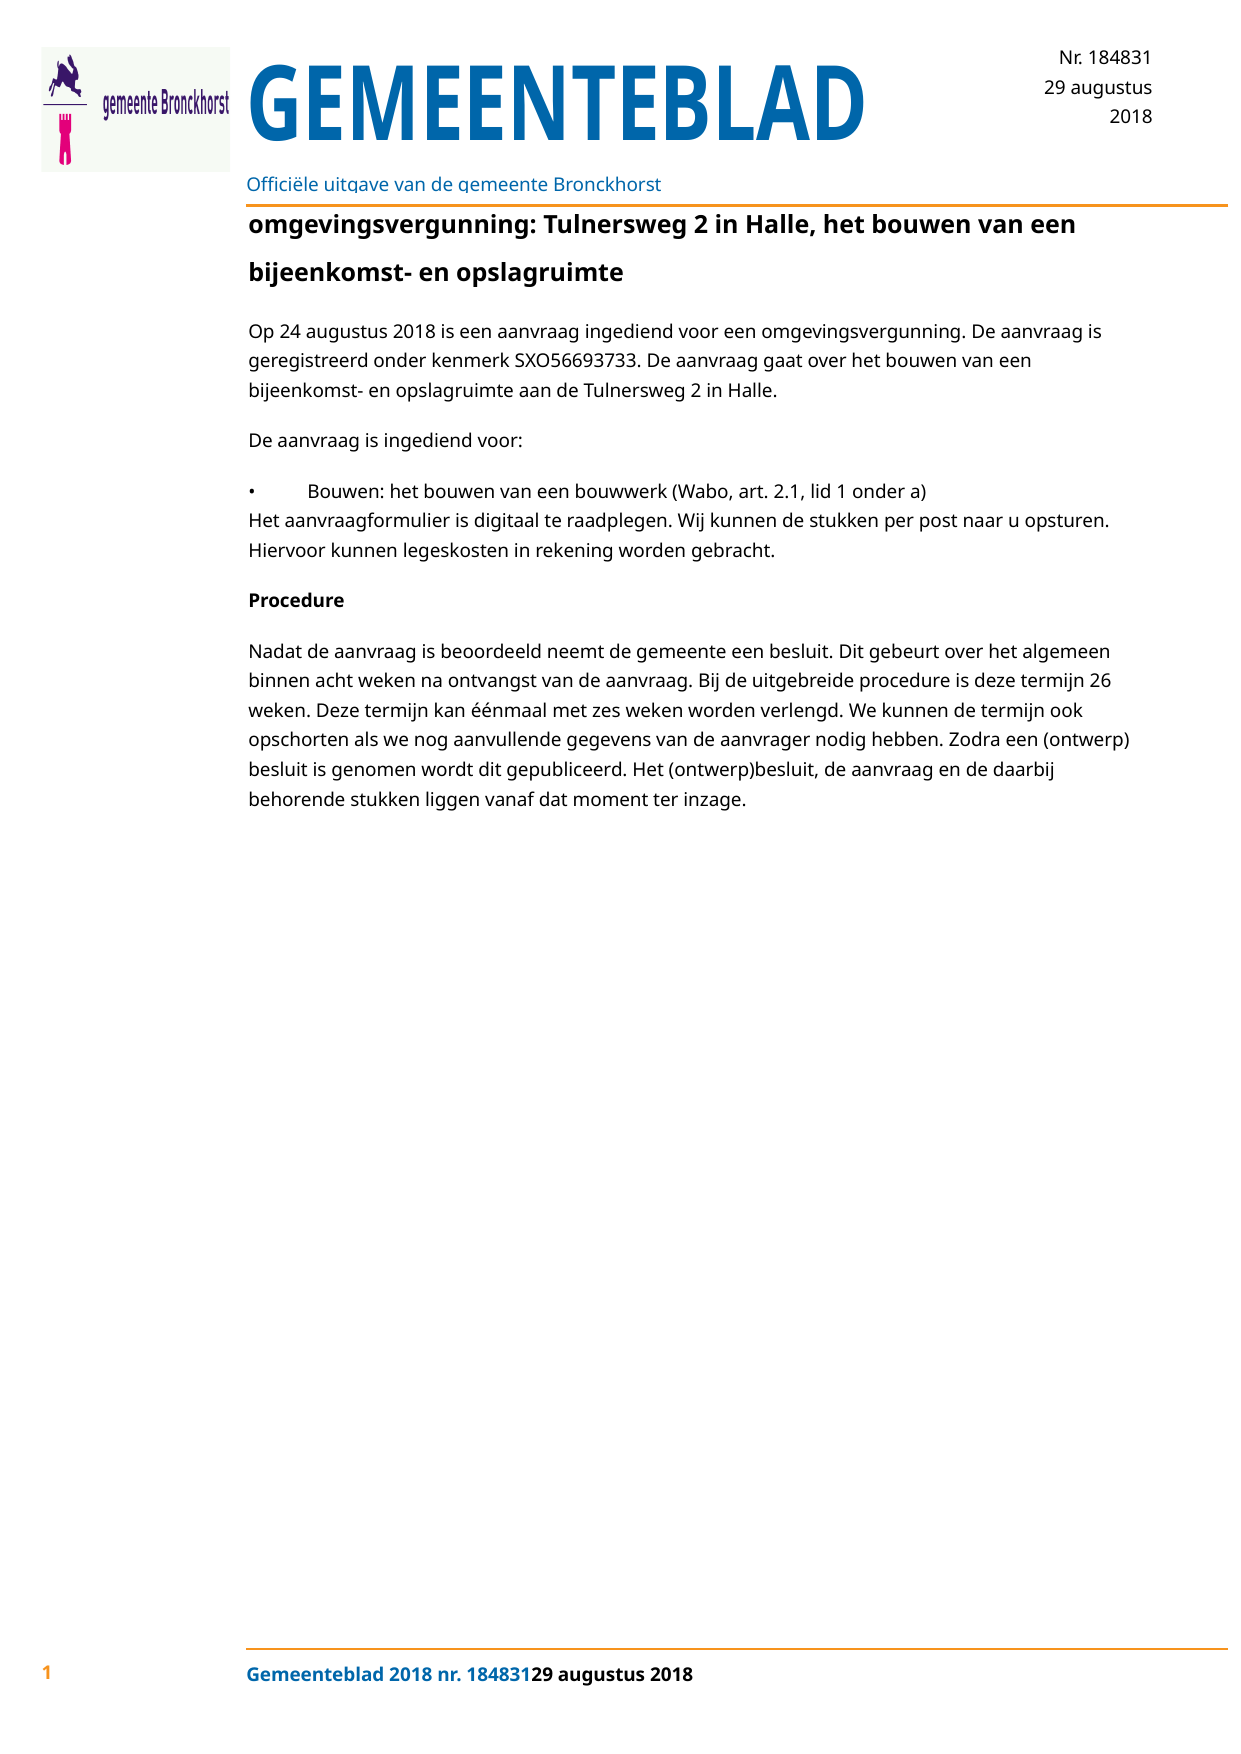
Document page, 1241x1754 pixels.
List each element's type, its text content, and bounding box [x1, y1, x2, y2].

text Het aanvraagformulier is digitaal te raadplegen. Wij kunnen de stukken per post naar u opsturen. Hiervoor kunnen legeskosten in rekening worden gebracht. [248, 507, 1152, 563]
picture [41, 47, 231, 172]
text Op 24 augustus 2018 is een aanvraag ingediend voor een omgevingsvergunning. De aanvraag is geregistreerd onder kenmerk SXO56693733. De aanvraag gaat over het bouwen van een bijeenkomst- en opslagruimte aan de Tulnersweg 2 in Halle. [248, 318, 1152, 403]
text De aanvraag is ingediend voor: [248, 427, 1152, 453]
text omgevingsvergunning: Tulnersweg 2 in Halle, het bouwen van een bijeenkomst- en opslagruimte [248, 207, 1152, 288]
text Nadat de aanvraag is beoordeeld neemt de gemeente een besluit. Dit gebeurt over het algemeen binnen acht weken na ontvangst van de aanvraag. Bij de uitgebreide procedure is deze termijn 26 weken. Deze termijn kan éénmaal met zes weken worden verlengd. We kunnen de termijn ook opschorten als we nog aanvullende gegevens van de aanvrager nodig hebben. Zodra een (ontwerp) besluit is genomen wordt dit gepubliceerd. Het (ontwerp)besluit, de aanvraag en de daarbij behorende stukken liggen vanaf dat moment ter inzage. [248, 638, 1152, 812]
list Bouwen: het bouwen van een bouwwerk (Wabo, art. 2.1, lid 1 onder a) [248, 478, 1152, 504]
text Procedure [248, 587, 1152, 613]
